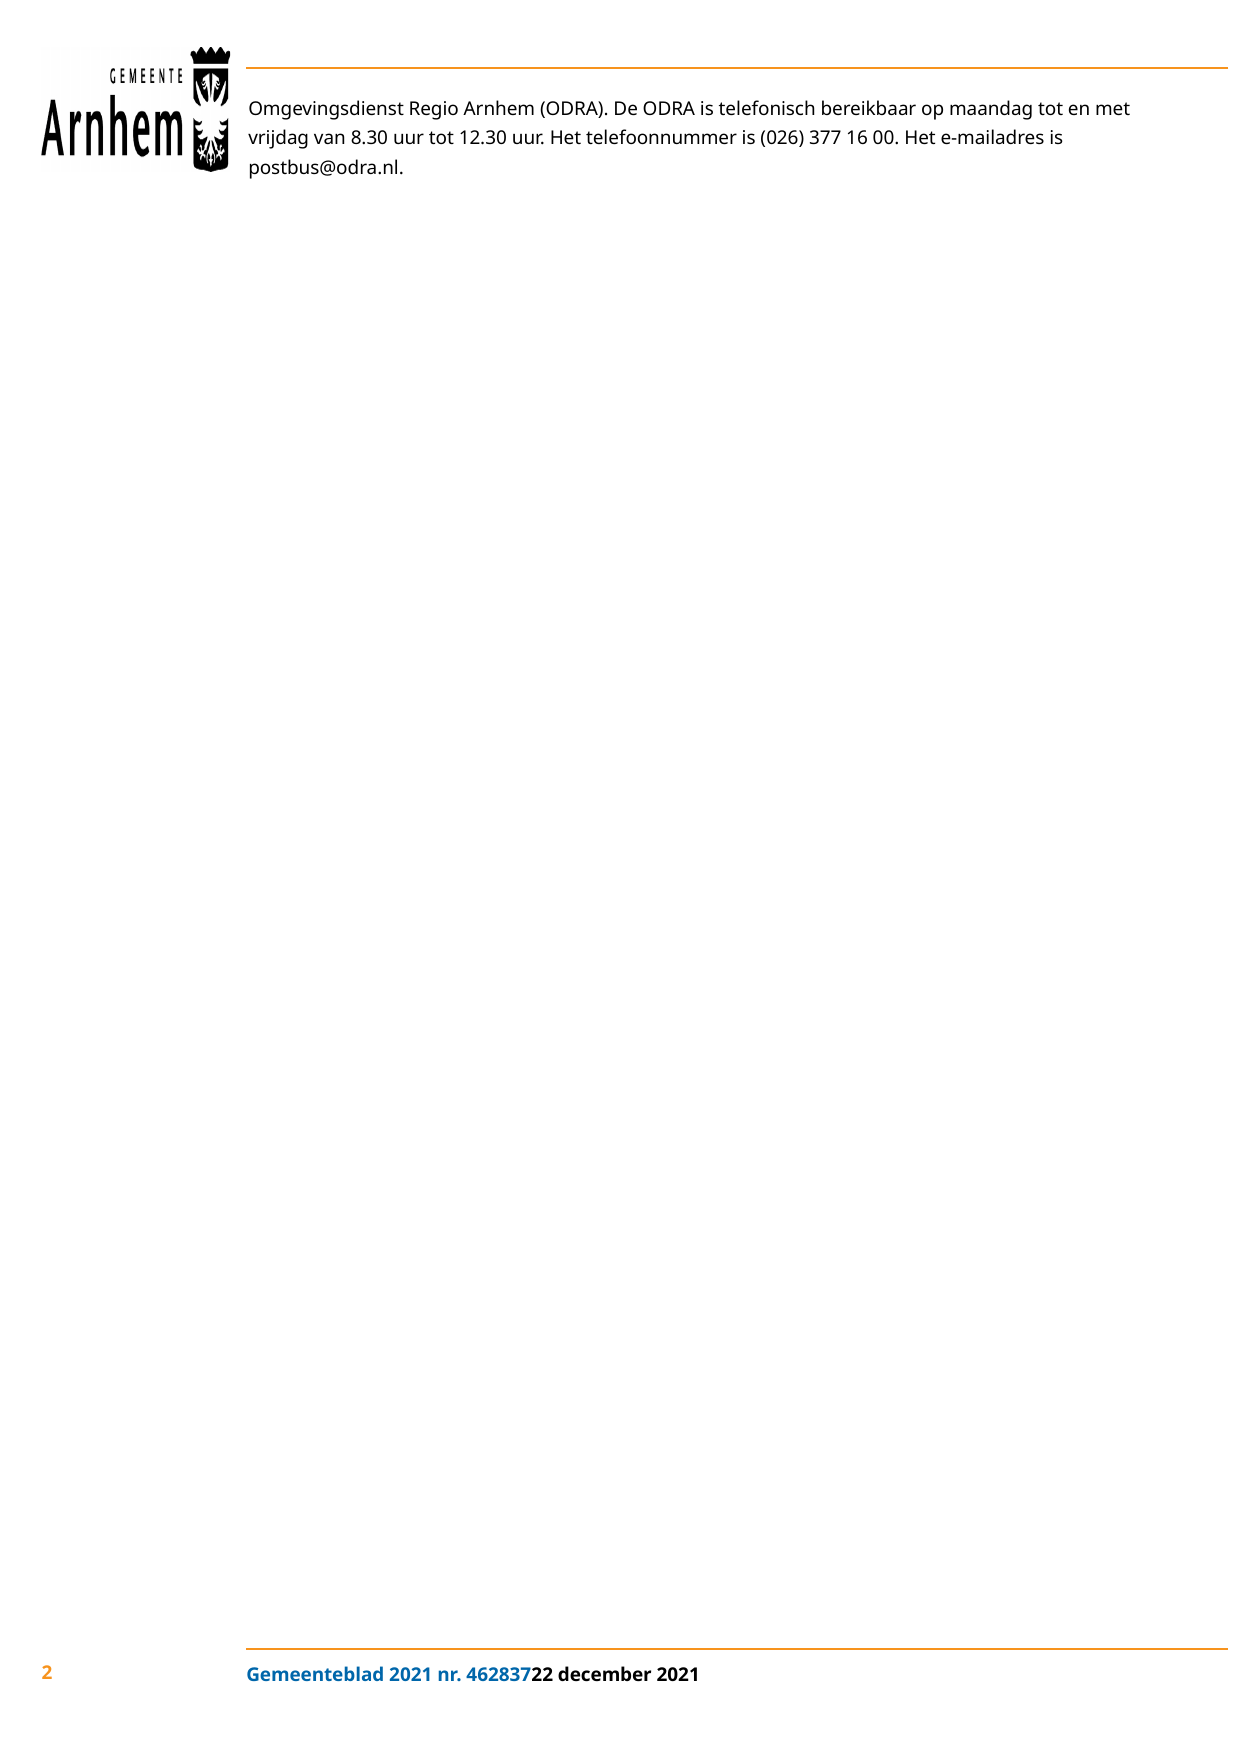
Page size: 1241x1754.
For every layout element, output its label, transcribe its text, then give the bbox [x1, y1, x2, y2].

picture [41, 47, 231, 172]
text Omgevingsdienst Regio Arnhem (ODRA). De ODRA is telefonisch bereikbaar op maandag tot en met vrijdag van 8.30 uur tot 12.30 uur. Het telefoonnummer is (026) 377 16 00. Het e-mailadres is postbus@odra.nl. [248, 95, 1152, 180]
